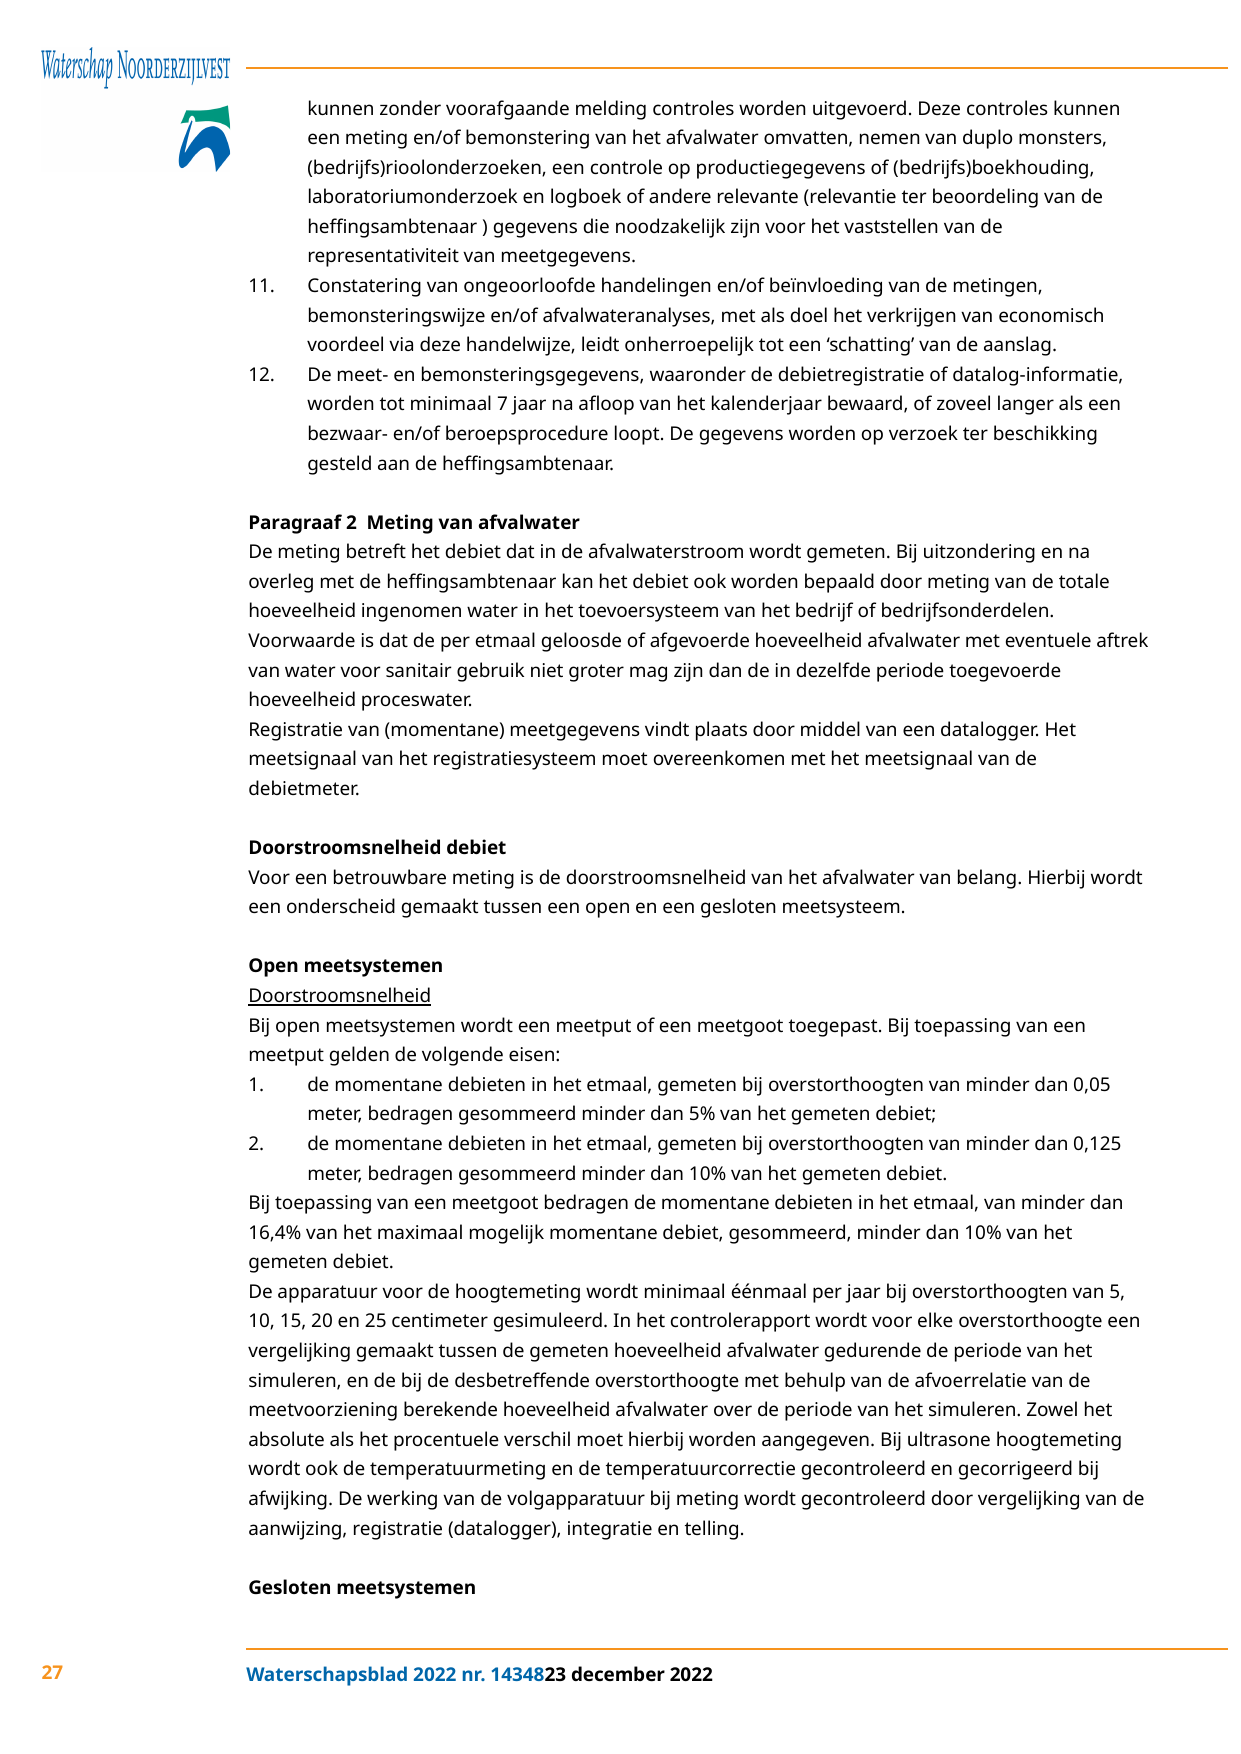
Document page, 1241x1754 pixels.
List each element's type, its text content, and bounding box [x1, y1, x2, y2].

text De meting betreft het debiet dat in de afvalwaterstroom wordt gemeten. Bij uitzondering en na overleg met de heffingsambtenaar kan het debiet ook worden bepaald door meting van de totale hoeveelheid ingenomen water in het toevoersysteem van het bedrijf of bedrijfsonderdelen. Voorwaarde is dat de per etmaal geloosde of afgevoerde hoeveelheid afvalwater met eventuele aftrek van water voor sanitair gebruik niet groter mag zijn dan de in dezelfde periode toegevoerde hoeveelheid proceswater. [248, 538, 1152, 712]
text Paragraaf 2 Meting van afvalwater [248, 509, 1152, 535]
list kunnen zonder voorafgaande melding controles worden uitgevoerd. Deze controles kunnen een meting en/of bemonstering van het afvalwater omvatten, nemen van duplo monsters, (bedrijfs)rioolonderzoeken, een controle op productiegegevens of (bedrijfs)boekhouding, laboratoriumonderzoek en logboek of andere relevante (relevantie ter beoordeling van de heffingsambtenaar ) gegevens die noodzakelijk zijn voor het vaststellen van de representativiteit van meetgegevens. [248, 95, 1152, 268]
text Doorstroomsnelheid debiet [248, 834, 1152, 860]
list Constatering van ongeoorloofde handelingen en/of beïnvloeding van de metingen, bemonsteringswijze en/of afvalwateranalyses, met als doel het verkrijgen van economisch voordeel via deze handelwijze, leidt onherroepelijk tot een ‘schatting’ van de aanslag. [248, 272, 1152, 357]
text Bij toepassing van een meetgoot bedragen de momentane debieten in het etmaal, van minder dan 16,4% van het maximaal mogelijk momentane debiet, gesommeerd, minder dan 10% van het gemeten debiet. [248, 1189, 1152, 1274]
text Gesloten meetsystemen [248, 1574, 1152, 1600]
picture [41, 47, 231, 172]
list de momentane debieten in het etmaal, gemeten bij overstorthoogten van minder dan 0,125 meter, bedragen gesommeerd minder dan 10% van het gemeten debiet. [248, 1130, 1152, 1186]
text Voor een betrouwbare meting is de doorstroomsnelheid van het afvalwater van belang. Hierbij wordt een onderscheid gemaakt tussen een open en een gesloten meetsysteem. [248, 864, 1152, 919]
text De apparatuur voor de hoogtemeting wordt minimaal éénmaal per jaar bij overstorthoogten van 5, 10, 15, 20 en 25 centimeter gesimuleerd. In het controlerapport wordt voor elke overstorthoogte een vergelijking gemaakt tussen de gemeten hoeveelheid afvalwater gedurende de periode van het simuleren, en de bij de desbetreffende overstorthoogte met behulp van de afvoerrelatie van de meetvoorziening berekende hoeveelheid afvalwater over de periode van het simuleren. Zowel het absolute als het procentuele verschil moet hierbij worden aangegeven. Bij ultrasone hoogtemeting wordt ook de temperatuurmeting en de temperatuurcorrectie gecontroleerd en gecorrigeerd bij afwijking. De werking van de volgapparatuur bij meting wordt gecontroleerd door vergelijking van de aanwijzing, registratie (datalogger), integratie en telling. [248, 1278, 1152, 1541]
text Registratie van (momentane) meetgegevens vindt plaats door middel van een datalogger. Het meetsignaal van het registratiesysteem moet overeenkomen met het meetsignaal van de debietmeter. [248, 716, 1152, 801]
list De meet- en bemonsteringsgegevens, waaronder de debietregistratie of datalog-informatie, worden tot minimaal 7 jaar na afloop van het kalenderjaar bewaard, of zoveel langer als een bezwaar- en/of beroepsprocedure loopt. De gegevens worden op verzoek ter beschikking gesteld aan de heffingsambtenaar. [248, 361, 1152, 476]
text Doorstroomsnelheid [248, 982, 1152, 1008]
text Open meetsystemen [248, 953, 1152, 978]
list de momentane debieten in het etmaal, gemeten bij overstorthoogten van minder dan 0,05 meter, bedragen gesommeerd minder dan 5% van het gemeten debiet; [248, 1071, 1152, 1126]
text Bij open meetsystemen wordt een meetput of een meetgoot toegepast. Bij toepassing van een meetput gelden de volgende eisen: [248, 1012, 1152, 1067]
